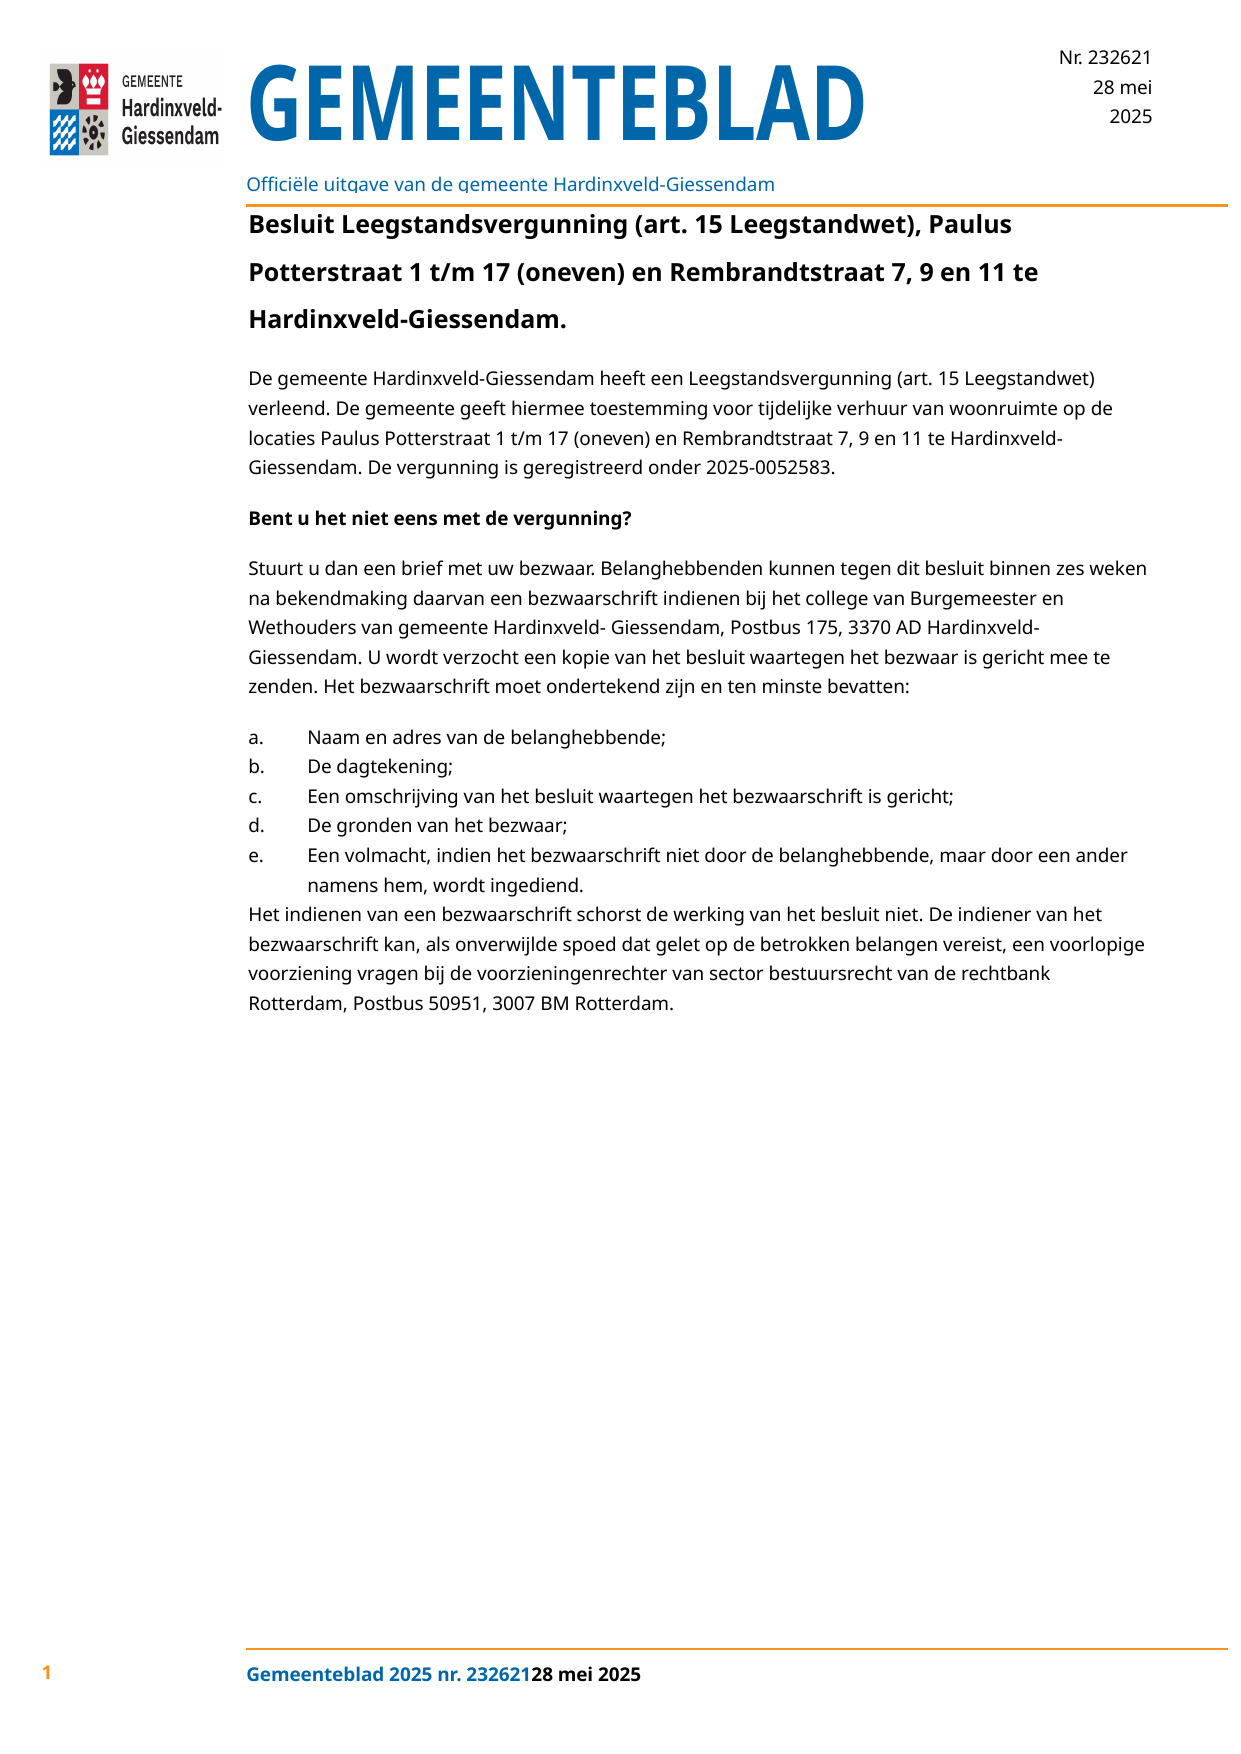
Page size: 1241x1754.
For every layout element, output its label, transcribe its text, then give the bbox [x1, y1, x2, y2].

picture [41, 47, 231, 172]
text Besluit Leegstandsvergunning (art. 15 Leegstandwet), Paulus Potterstraat 1 t/m 17 (oneven) en Rembrandtstraat 7, 9 en 11 te Hardinxveld-Giessendam. [248, 207, 1152, 336]
text Stuurt u dan een brief met uw bezwaar. Belanghebbenden kunnen tegen dit besluit binnen zes weken na bekendmaking daarvan een bezwaarschrift indienen bij het college van Burgemeester en Wethouders van gemeente Hardinxveld- Giessendam, Postbus 175, 3370 AD Hardinxveld- Giessendam. U wordt verzocht een kopie van het besluit waartegen het bezwaar is gericht mee te zenden. Het bezwaarschrift moet ondertekend zijn en ten minste bevatten: [248, 555, 1152, 699]
list Een omschrijving van het besluit waartegen het bezwaarschrift is gericht; [248, 783, 1152, 809]
list Een volmacht, indien het bezwaarschrift niet door de belanghebbende, maar door een ander namens hem, wordt ingediend. [248, 842, 1152, 897]
list De gronden van het bezwaar; [248, 813, 1152, 838]
text De gemeente Hardinxveld-Giessendam heeft een Leegstandsvergunning (art. 15 Leegstandwet) verleend. De gemeente geeft hiermee toestemming voor tijdelijke verhuur van woonruimte op de locaties Paulus Potterstraat 1 t/m 17 (oneven) en Rembrandtstraat 7, 9 en 11 te Hardinxveld-Giessendam. De vergunning is geregistreerd onder 2025-0052583. [248, 366, 1152, 480]
list Naam en adres van de belanghebbende; [248, 724, 1152, 749]
list De dagtekening; [248, 753, 1152, 779]
text Het indienen van een bezwaarschrift schorst de werking van het besluit niet. De indiener van het bezwaarschrift kan, als onverwijlde spoed dat gelet op de betrokken belangen vereist, een voorlopige voorziening vragen bij de voorzieningenrechter van sector bestuursrecht van de rechtbank Rotterdam, Postbus 50951, 3007 BM Rotterdam. [248, 901, 1152, 1016]
text Bent u het niet eens met de vergunning? [248, 505, 1152, 530]
